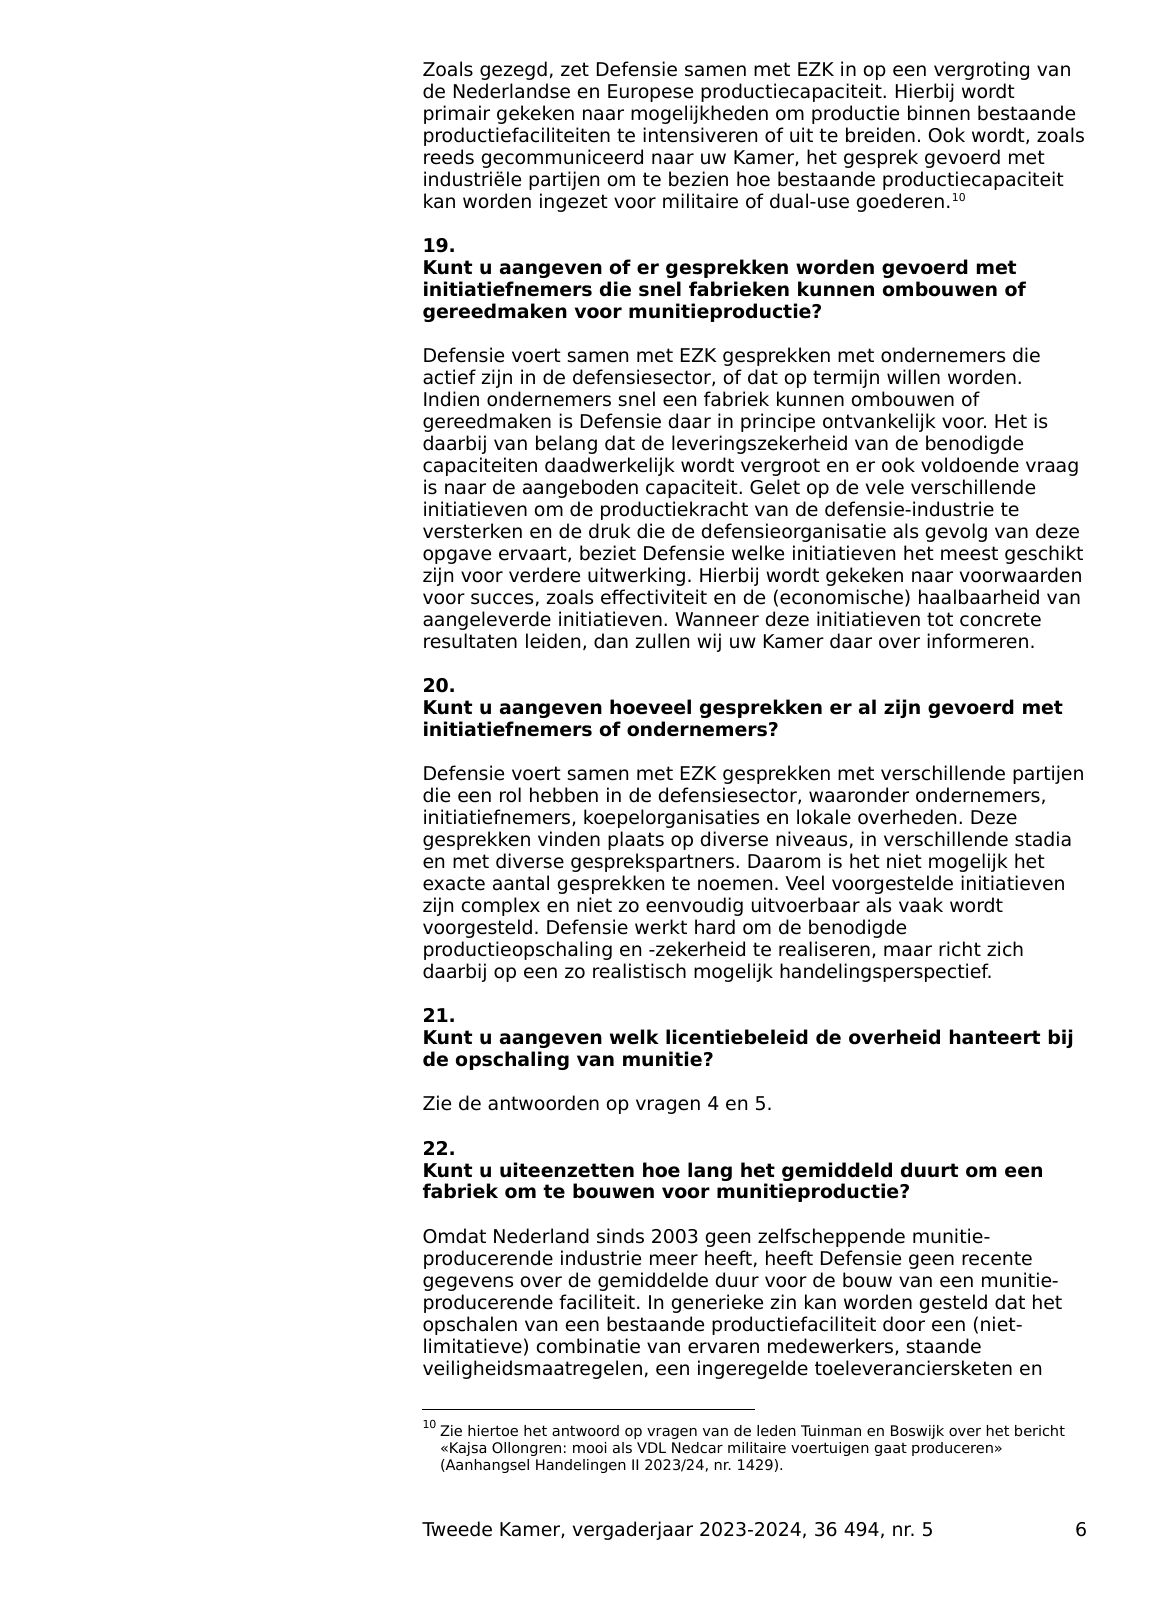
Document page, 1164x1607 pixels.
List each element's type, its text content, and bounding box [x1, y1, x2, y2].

text Defensie voert samen met EZK gesprekken met ondernemers die actief zijn in de defensiesector, of dat op termijn willen worden. Indien ondernemers snel een fabriek kunnen ombouwen of gereedmaken is Defensie daar in principe ontvankelijk voor. Het is daarbij van belang dat de leveringszekerheid van de benodigde capaciteiten daadwerkelijk wordt vergroot en er ook voldoende vraag is naar de aangeboden capaciteit. Gelet op de vele verschillende initiatieven om de productiekracht van de defensie-industrie te versterken en de druk die de defensieorganisatie als gevolg van deze opgave ervaart, beziet Defensie welke initiatieven het meest geschikt zijn voor verdere uitwerking. Hierbij wordt gekeken naar voorwaarden voor succes, zoals effectiviteit en de (economische) haalbaarheid van aangeleverde initiatieven. Wanneer deze initiatieven tot concrete resultaten leiden, dan zullen wij uw Kamer daar over informeren. [422, 345, 1087, 653]
text 22. [422, 1137, 1087, 1159]
text Zie hiertoe het antwoord op vragen van de leden Tuinman en Boswijk over het bericht «Kajsa Ollongren: mooi als VDL Nedcar militaire voertuigen gaat produceren» (Aanhangsel Handelingen II 2023/24, nr. 1429). [422, 1418, 1087, 1474]
text Kunt u aangeven of er gesprekken worden gevoerd met initiatiefnemers die snel fabrieken kunnen ombouwen of gereedmaken voor munitieproductie? [422, 257, 1087, 323]
text Defensie voert samen met EZK gesprekken met verschillende partijen die een rol hebben in de defensiesector, waaronder ondernemers, initiatiefnemers, koepelorganisaties en lokale overheden. Deze gesprekken vinden plaats op diverse niveaus, in verschillende stadia en met diverse gesprekspartners. Daarom is het niet mogelijk het exacte aantal gesprekken te noemen. Veel voorgestelde initiatieven zijn complex en niet zo eenvoudig uitvoerbaar als vaak wordt voorgesteld. Defensie werkt hard om de benodigde productieopschaling en -zekerheid te realiseren, maar richt zich daarbij op een zo realistisch mogelijk handelingsperspectief. [422, 763, 1087, 983]
text Kunt u aangeven hoeveel gesprekken er al zijn gevoerd met initiatiefnemers of ondernemers? [422, 697, 1087, 741]
text Zoals gezegd, zet Defensie samen met EZK in op een vergroting van de Nederlandse en Europese productiecapaciteit. Hierbij wordt primair gekeken naar mogelijkheden om productie binnen bestaande productiefaciliteiten te intensiveren of uit te breiden. Ook wordt, zoals reeds gecommuniceerd naar uw Kamer, het gesprek gevoerd met industriële partijen om te bezien hoe bestaande productiecapaciteit kan worden ingezet voor militaire of dual-use goederen. [422, 59, 1087, 213]
text Kunt u aangeven welk licentiebeleid de overheid hanteert bij de opschaling van munitie? [422, 1027, 1087, 1071]
text 20. [422, 675, 1087, 697]
text 21. [422, 1005, 1087, 1027]
text Omdat Nederland sinds 2003 geen zelfscheppende munitie-producerende industrie meer heeft, heeft Defensie geen recente gegevens over de gemiddelde duur voor de bouw van een munitie-producerende faciliteit. In generieke zin kan worden gesteld dat het opschalen van een bestaande productiefaciliteit door een (niet-limitatieve) combinatie van ervaren medewerkers, staande veiligheidsmaatregelen, een ingeregelde toeleveranciersketen en [422, 1226, 1087, 1379]
text 19. [422, 235, 1087, 257]
text Zie de antwoorden op vragen 4 en 5. [422, 1093, 1087, 1115]
text Kunt u uiteenzetten hoe lang het gemiddeld duurt om een fabriek om te bouwen voor munitieproductie? [422, 1159, 1087, 1203]
